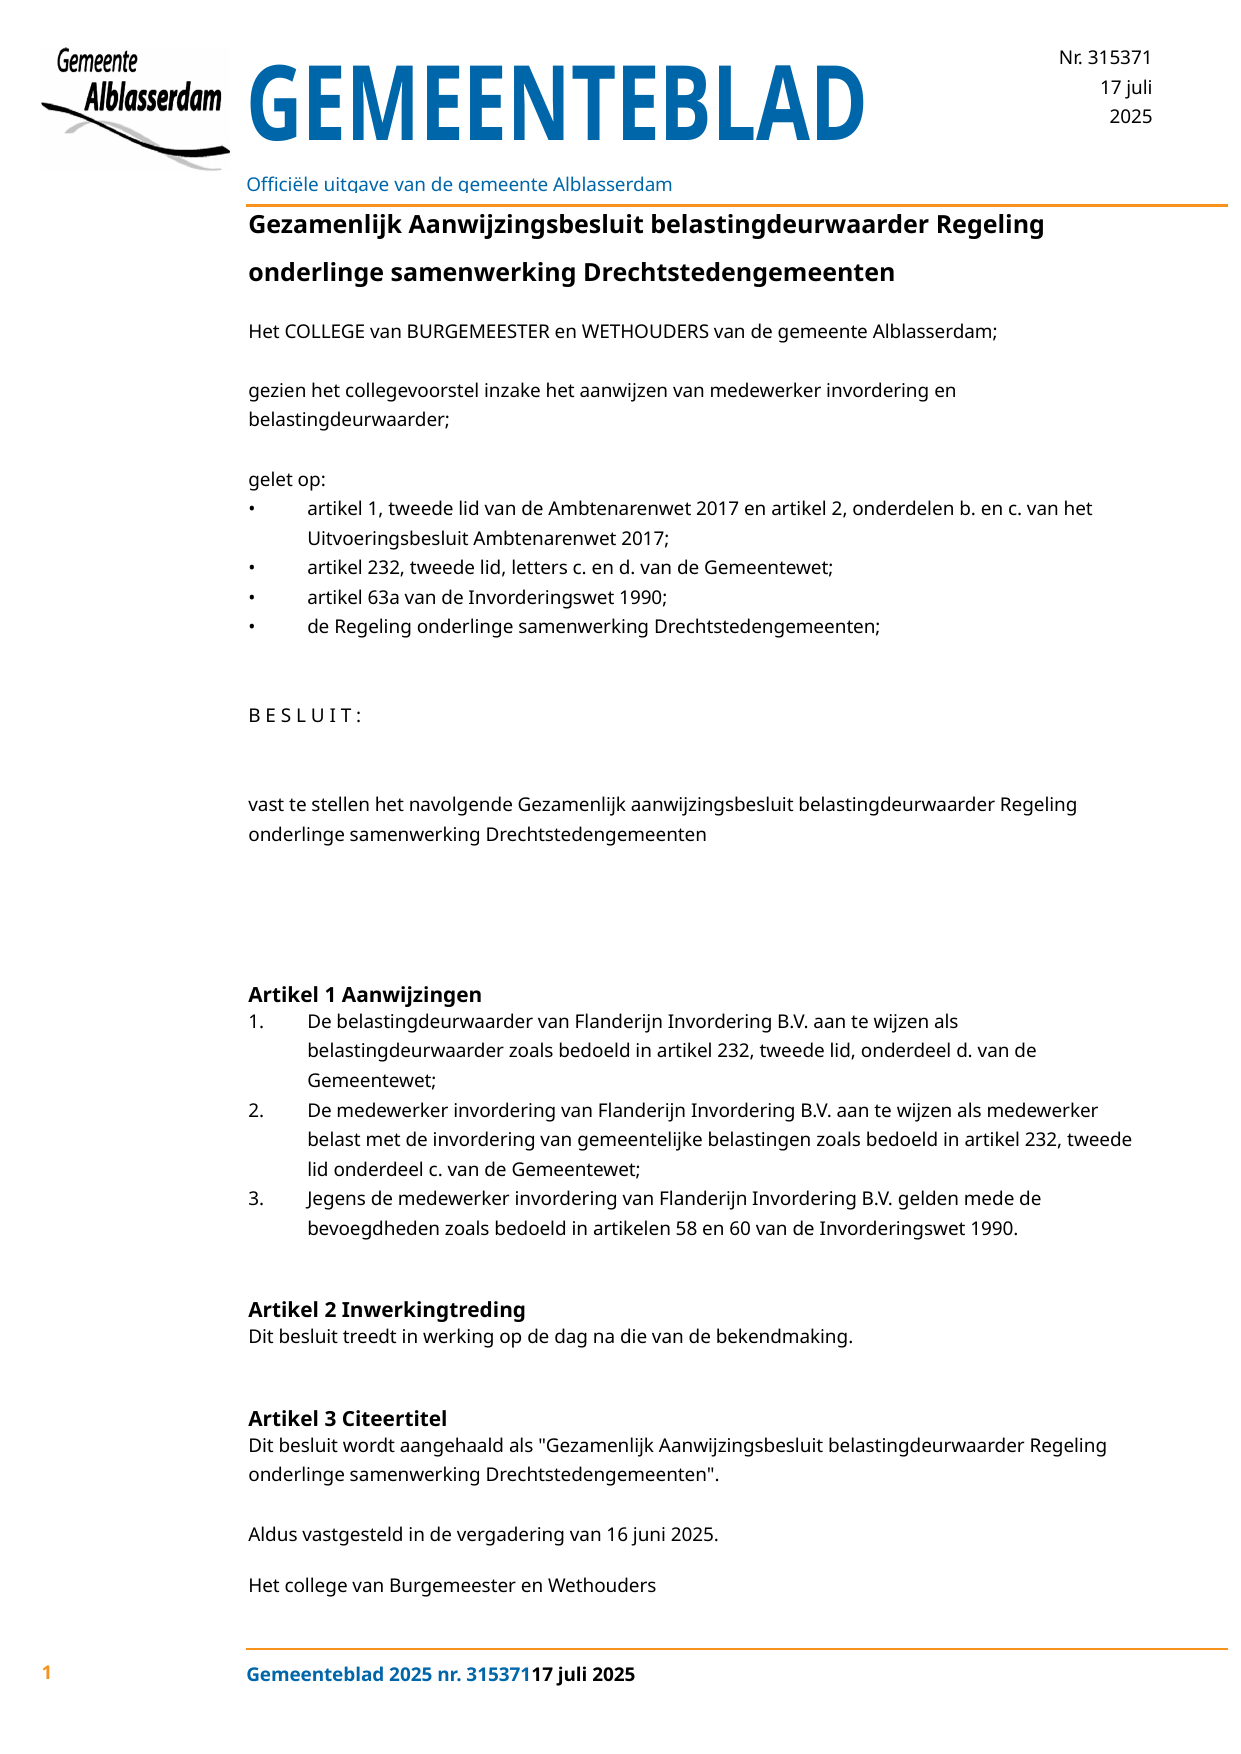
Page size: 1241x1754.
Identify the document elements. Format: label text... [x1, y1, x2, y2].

text Artikel 2 Inwerkingtreding [248, 1295, 1152, 1324]
list Jegens de medewerker invordering van Flanderijn Invordering B.V. gelden mede de bevoegdheden zoals bedoeld in artikelen 58 en 60 van de Invorderingswet 1990. [248, 1186, 1152, 1241]
text Het COLLEGE van BURGEMEESTER en WETHOUDERS van de gemeente Alblasserdam; [248, 318, 1152, 344]
list artikel 63a van de Invorderingswet 1990; [248, 584, 1152, 610]
picture [41, 47, 231, 172]
text B E S L U I T : [248, 702, 1152, 728]
list De medewerker invordering van Flanderijn Invordering B.V. aan te wijzen als medewerker belast met de invordering van gemeentelijke belastingen zoals bedoeld in artikel 232, tweede lid onderdeel c. van de Gemeentewet; [248, 1097, 1152, 1182]
text Artikel 3 Citeertitel [248, 1404, 1152, 1432]
text gelet op: [248, 466, 1152, 492]
list de Regeling onderlinge samenwerking Drechtstedengemeenten; [248, 614, 1152, 639]
text vast te stellen het navolgende Gezamenlijk aanwijzingsbesluit belastingdeurwaarder Regeling onderlinge samenwerking Drechtstedengemeenten [248, 791, 1152, 847]
text Dit besluit wordt aangehaald als "Gezamenlijk Aanwijzingsbesluit belastingdeurwaarder Regeling onderlinge samenwerking Drechtstedengemeenten". [248, 1432, 1152, 1487]
text Aldus vastgesteld in de vergadering van 16 juni 2025. [248, 1521, 1152, 1547]
text gezien het collegevoorstel inzake het aanwijzen van medewerker invordering en belastingdeurwaarder; [248, 377, 1152, 432]
list De belastingdeurwaarder van Flanderijn Invordering B.V. aan te wijzen als belastingdeurwaarder zoals bedoeld in artikel 232, tweede lid, onderdeel d. van de Gemeentewet; [248, 1008, 1152, 1093]
list artikel 232, tweede lid, letters c. en d. van de Gemeentewet; [248, 554, 1152, 580]
text Het college van Burgemeester en Wethouders [248, 1572, 1152, 1598]
text Artikel 1 Aanwijzingen [248, 980, 1152, 1008]
list artikel 1, tweede lid van de Ambtenarenwet 2017 en artikel 2, onderdelen b. en c. van het Uitvoeringsbesluit Ambtenarenwet 2017; [248, 495, 1152, 551]
text Gezamenlijk Aanwijzingsbesluit belastingdeurwaarder Regeling onderlinge samenwerking Drechtstedengemeenten [248, 207, 1152, 288]
text Dit besluit treedt in werking op de dag na die van de bekendmaking. [248, 1324, 1152, 1349]
